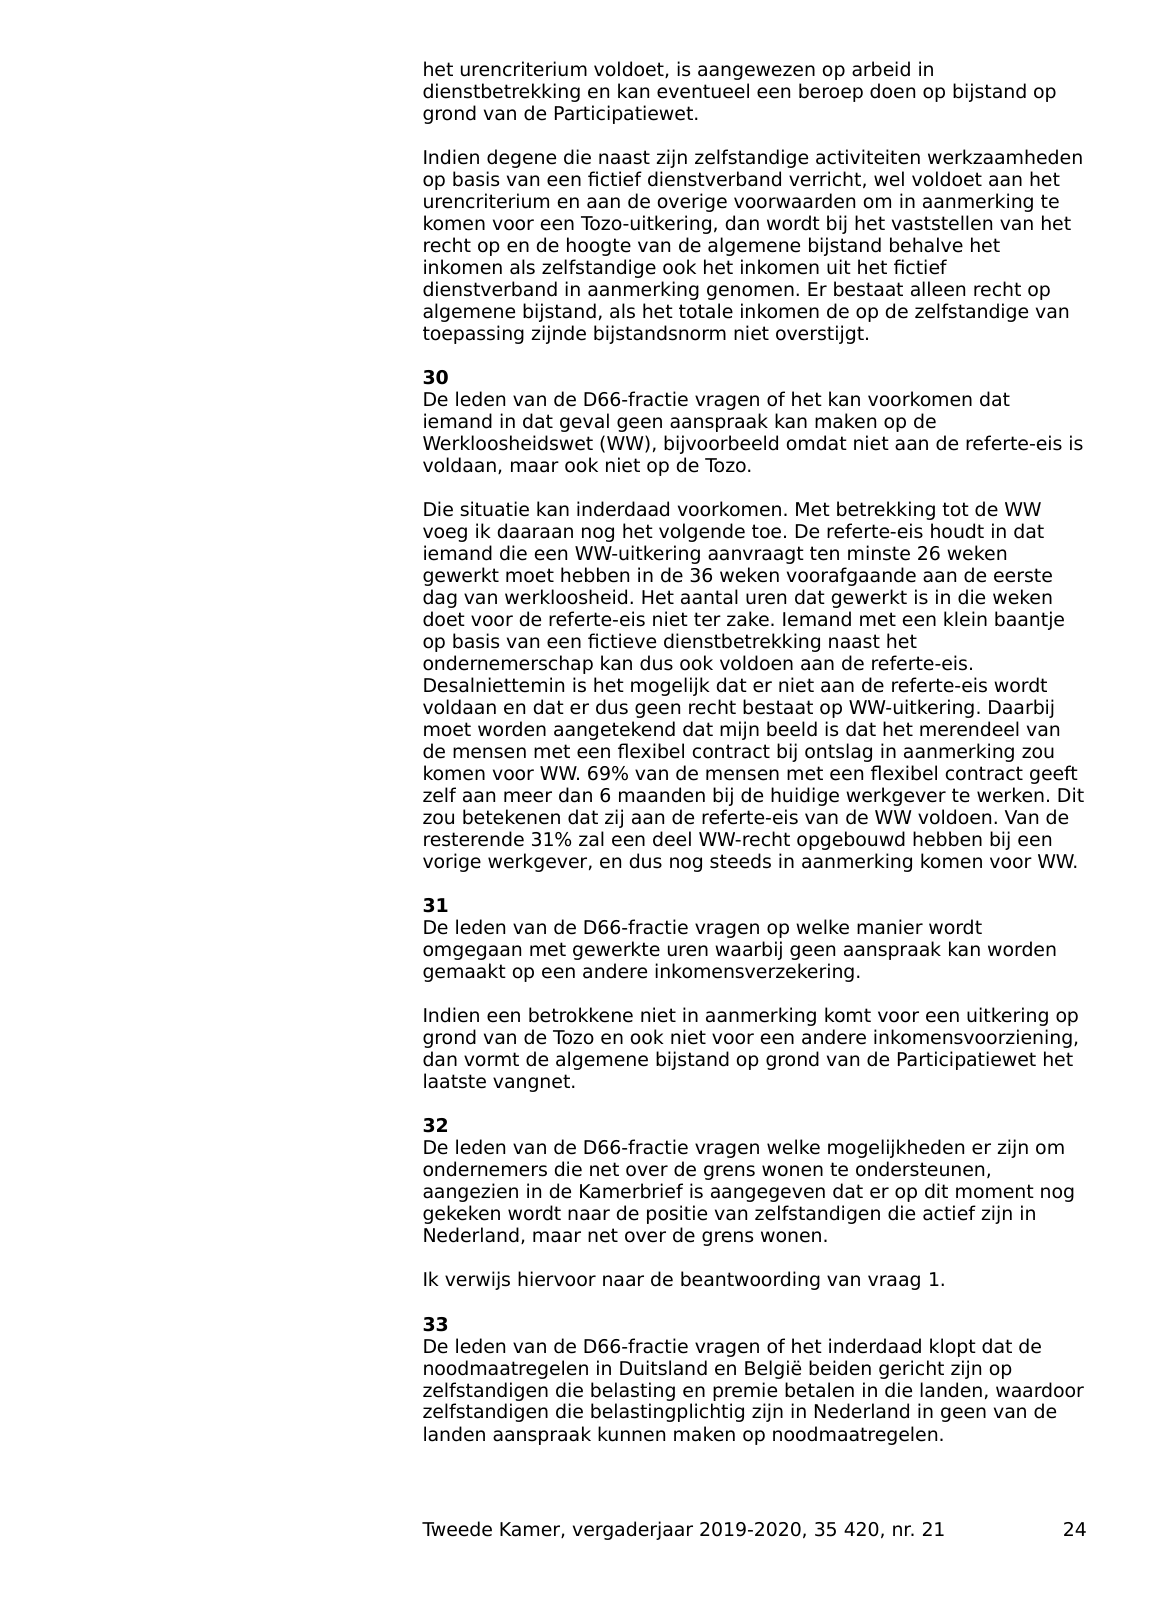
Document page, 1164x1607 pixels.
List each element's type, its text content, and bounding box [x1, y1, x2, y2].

text het urencriterium voldoet, is aangewezen op arbeid in dienstbetrekking en kan eventueel een beroep doen op bijstand op grond van de Participatiewet. [422, 59, 1087, 125]
text Indien degene die naast zijn zelfstandige activiteiten werkzaamheden op basis van een fictief dienstverband verricht, wel voldoet aan het urencriterium en aan de overige voorwaarden om in aanmerking te komen voor een Tozo-uitkering, dan wordt bij het vaststellen van het recht op en de hoogte van de algemene bijstand behalve het inkomen als zelfstandige ook het inkomen uit het fictief dienstverband in aanmerking genomen. Er bestaat alleen recht op algemene bijstand, als het totale inkomen de op de zelfstandige van toepassing zijnde bijstandsnorm niet overstijgt. [422, 147, 1087, 345]
text De leden van de D66-fractie vragen welke mogelijkheden er zijn om ondernemers die net over de grens wonen te ondersteunen, aangezien in de Kamerbrief is aangegeven dat er op dit moment nog gekeken wordt naar de positie van zelfstandigen die actief zijn in Nederland, maar net over de grens wonen. [422, 1137, 1087, 1247]
text 31 [422, 895, 1087, 917]
text De leden van de D66-fractie vragen of het kan voorkomen dat iemand in dat geval geen aanspraak kan maken op de Werkloosheidswet (WW), bijvoorbeeld omdat niet aan de referte-eis is voldaan, maar ook niet op de Tozo. [422, 389, 1087, 477]
text Die situatie kan inderdaad voorkomen. Met betrekking tot de WW voeg ik daaraan nog het volgende toe. De referte-eis houdt in dat iemand die een WW-uitkering aanvraagt ten minste 26 weken gewerkt moet hebben in de 36 weken voorafgaande aan de eerste dag van werkloosheid. Het aantal uren dat gewerkt is in die weken doet voor de referte-eis niet ter zake. Iemand met een klein baantje op basis van een fictieve dienstbetrekking naast het ondernemerschap kan dus ook voldoen aan de referte-eis. Desalniettemin is het mogelijk dat er niet aan de referte-eis wordt voldaan en dat er dus geen recht bestaat op WW-uitkering. Daarbij moet worden aangetekend dat mijn beeld is dat het merendeel van de mensen met een flexibel contract bij ontslag in aanmerking zou komen voor WW. 69% van de mensen met een flexibel contract geeft zelf aan meer dan 6 maanden bij de huidige werkgever te werken. Dit zou betekenen dat zij aan de referte-eis van de WW voldoen. Van de resterende 31% zal een deel WW-recht opgebouwd hebben bij een vorige werkgever, en dus nog steeds in aanmerking komen voor WW. [422, 499, 1087, 873]
text Ik verwijs hiervoor naar de beantwoording van vraag 1. [422, 1269, 1087, 1291]
text De leden van de D66-fractie vragen op welke manier wordt omgegaan met gewerkte uren waarbij geen aanspraak kan worden gemaakt op een andere inkomensverzekering. [422, 917, 1087, 983]
text 32 [422, 1115, 1087, 1137]
text 33 [422, 1313, 1087, 1336]
text 30 [422, 367, 1087, 389]
text De leden van de D66-fractie vragen of het inderdaad klopt dat de noodmaatregelen in Duitsland en België beiden gericht zijn op zelfstandigen die belasting en premie betalen in die landen, waardoor zelfstandigen die belastingplichtig zijn in Nederland in geen van de landen aanspraak kunnen maken op noodmaatregelen. [422, 1336, 1087, 1445]
text Indien een betrokkene niet in aanmerking komt voor een uitkering op grond van de Tozo en ook niet voor een andere inkomensvoorziening, dan vormt de algemene bijstand op grond van de Participatiewet het laatste vangnet. [422, 1005, 1087, 1093]
